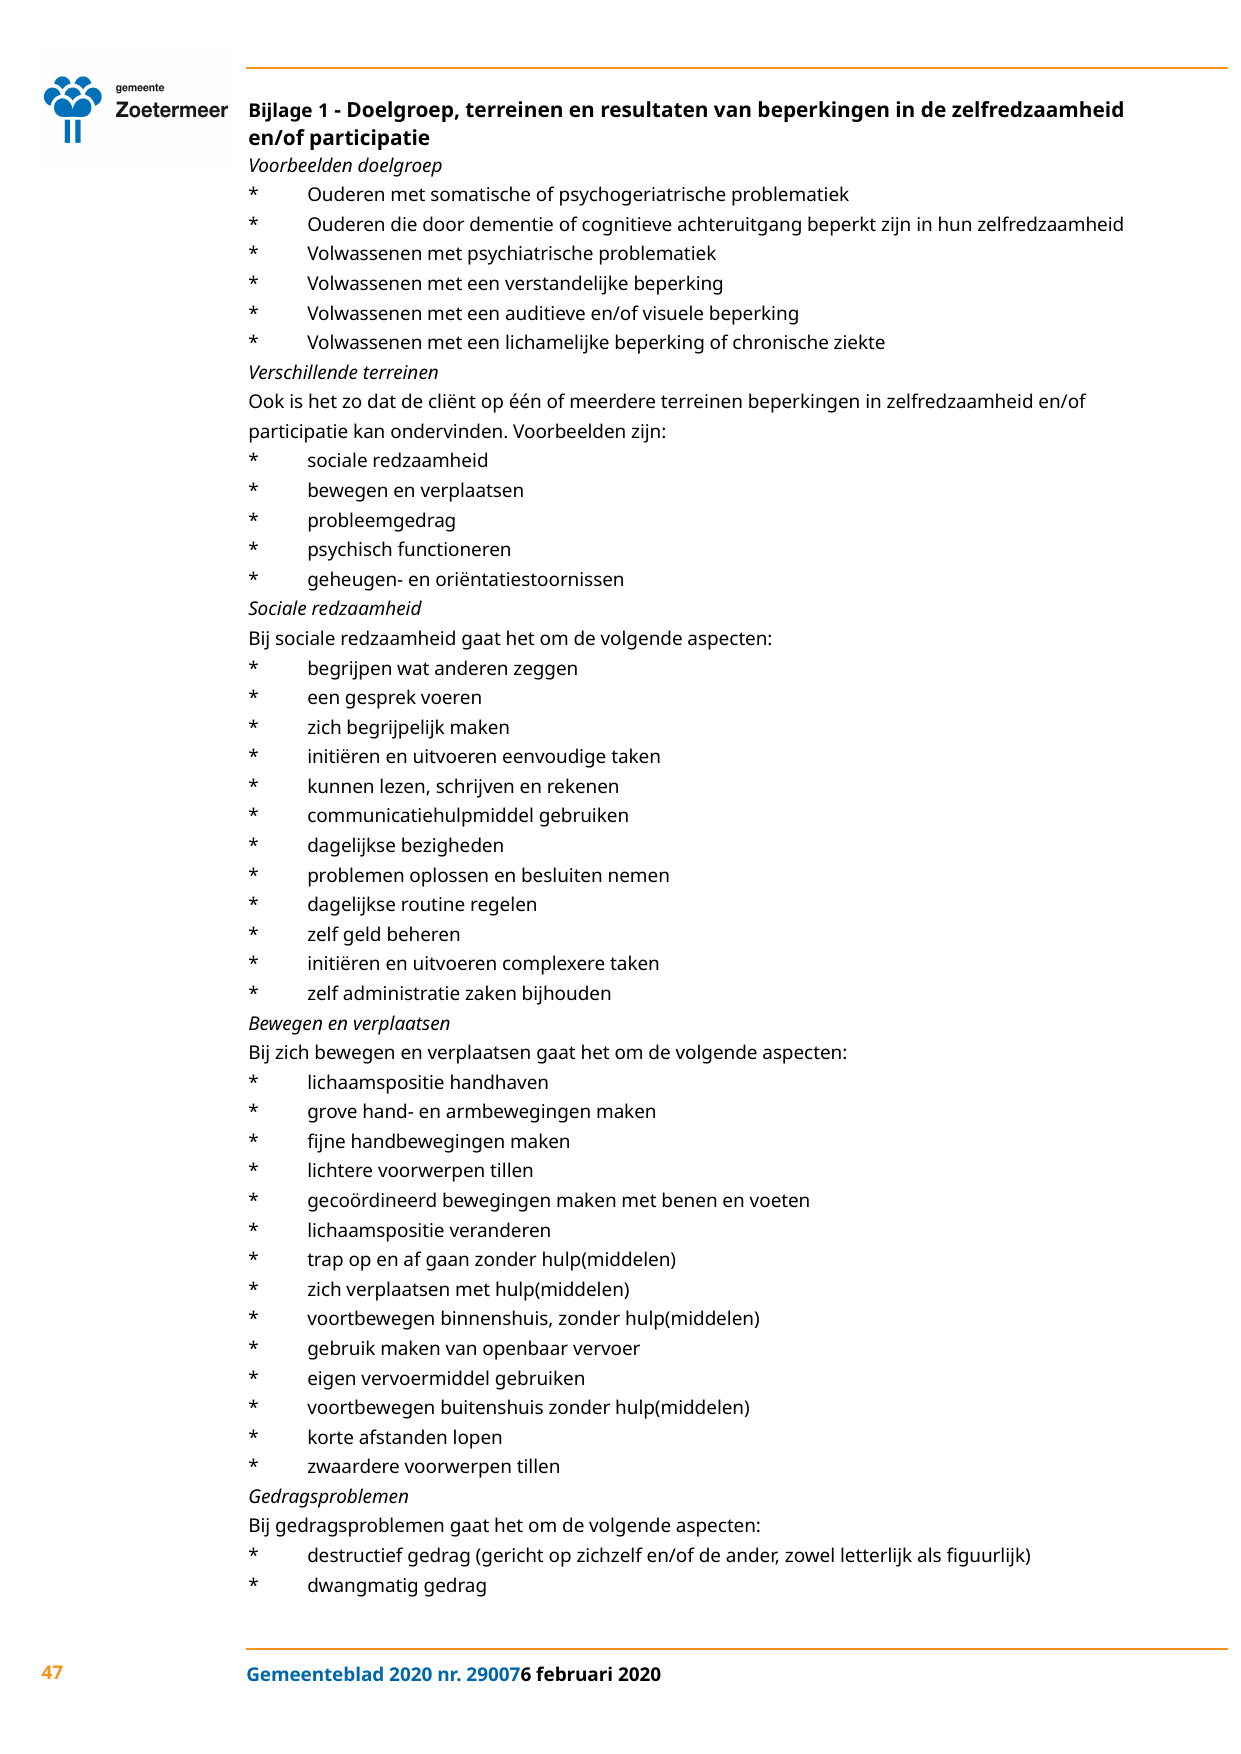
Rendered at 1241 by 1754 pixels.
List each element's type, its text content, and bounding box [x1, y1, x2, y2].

list eigen vervoermiddel gebruiken [248, 1365, 1152, 1390]
list probleemgedrag [248, 507, 1152, 532]
text Bij zich bewegen en verplaatsen gaat het om de volgende aspecten: [248, 1039, 1152, 1065]
list Volwassenen met een lichamelijke beperking of chronische ziekte [248, 329, 1152, 355]
list zelf administratie zaken bijhouden [248, 980, 1152, 1006]
list Volwassenen met een auditieve en/of visuele beperking [248, 300, 1152, 325]
picture [41, 47, 231, 172]
list Volwassenen met een verstandelijke beperking [248, 270, 1152, 296]
list voortbewegen buitenshuis zonder hulp(middelen) [248, 1394, 1152, 1420]
list korte afstanden lopen [248, 1424, 1152, 1449]
list geheugen- en oriëntatiestoornissen [248, 566, 1152, 592]
list dagelijkse routine regelen [248, 891, 1152, 917]
text Ook is het zo dat de cliënt op één of meerdere terreinen beperkingen in zelfredzaamheid en/of participatie kan ondervinden. Voorbeelden zijn: [248, 388, 1152, 444]
list grove hand- en armbewegingen maken [248, 1098, 1152, 1124]
list problemen oplossen en besluiten nemen [248, 862, 1152, 887]
list destructief gedrag (gericht op zichzelf en/of de ander, zowel letterlijk als figuurlijk) [248, 1542, 1152, 1568]
text Sociale redzaamheid [248, 596, 1152, 621]
list kunnen lezen, schrijven en rekenen [248, 773, 1152, 799]
list Ouderen met somatische of psychogeriatrische problematiek [248, 181, 1152, 207]
list gecoördineerd bewegingen maken met benen en voeten [248, 1187, 1152, 1213]
list lichtere voorwerpen tillen [248, 1158, 1152, 1183]
list zwaardere voorwerpen tillen [248, 1453, 1152, 1479]
list fijne handbewegingen maken [248, 1128, 1152, 1154]
list initiëren en uitvoeren complexere taken [248, 951, 1152, 976]
text Bij gedragsproblemen gaat het om de volgende aspecten: [248, 1513, 1152, 1538]
list Ouderen die door dementie of cognitieve achteruitgang beperkt zijn in hun zelfredzaamheid [248, 211, 1152, 237]
text Bij sociale redzaamheid gaat het om de volgende aspecten: [248, 625, 1152, 651]
list voortbewegen binnenshuis, zonder hulp(middelen) [248, 1306, 1152, 1331]
text Verschillende terreinen [248, 359, 1152, 384]
list dwangmatig gedrag [248, 1572, 1152, 1597]
text Voorbeelden doelgroep [248, 152, 1152, 177]
list zich verplaatsen met hulp(middelen) [248, 1276, 1152, 1302]
list psychisch functioneren [248, 536, 1152, 562]
text Bijlage 1 - Doelgroep, terreinen en resultaten van beperkingen in de zelfredzaamheid en/of participatie [248, 95, 1152, 152]
list trap op en af gaan zonder hulp(middelen) [248, 1246, 1152, 1272]
list lichaamspositie veranderen [248, 1217, 1152, 1242]
text Bewegen en verplaatsen [248, 1010, 1152, 1035]
list zelf geld beheren [248, 921, 1152, 947]
list Volwassenen met psychiatrische problematiek [248, 241, 1152, 266]
list lichaamspositie handhaven [248, 1069, 1152, 1094]
list een gesprek voeren [248, 684, 1152, 710]
text Gedragsproblemen [248, 1483, 1152, 1509]
list sociale redzaamheid [248, 448, 1152, 473]
list communicatiehulpmiddel gebruiken [248, 803, 1152, 828]
list bewegen en verplaatsen [248, 477, 1152, 503]
list gebruik maken van openbaar vervoer [248, 1335, 1152, 1361]
list dagelijkse bezigheden [248, 832, 1152, 858]
list begrijpen wat anderen zeggen [248, 655, 1152, 680]
list zich begrijpelijk maken [248, 714, 1152, 739]
list initiëren en uitvoeren eenvoudige taken [248, 743, 1152, 769]
